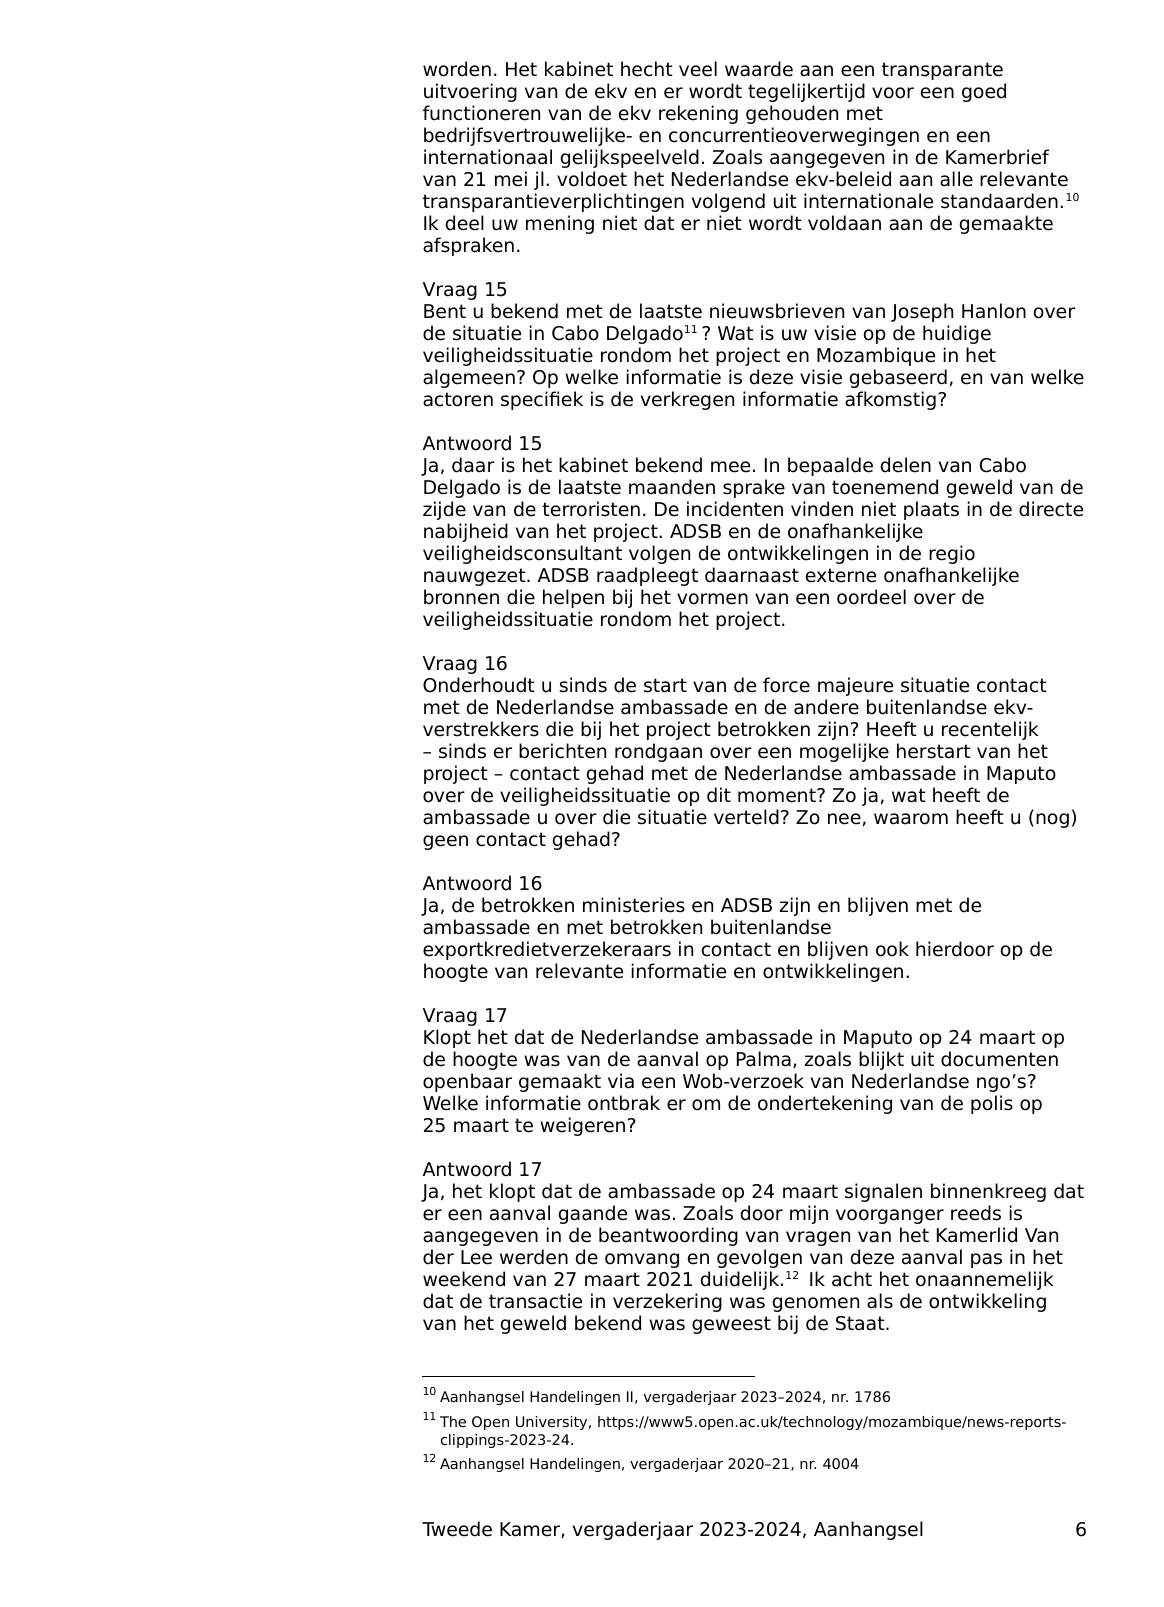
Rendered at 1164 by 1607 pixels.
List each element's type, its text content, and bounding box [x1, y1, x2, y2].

text Antwoord 16 [422, 873, 1087, 895]
text Klopt het dat de Nederlandse ambassade in Maputo op 24 maart op de hoogte was van de aanval op Palma, zoals blijkt uit documenten openbaar gemaakt via een Wob-verzoek van Nederlandse ngo’s? Welke informatie ontbrak er om de ondertekening van de polis op 25 maart te weigeren? [422, 1027, 1087, 1137]
text The Open University, https://www5.open.ac.uk/technology/mozambique/news-reports-clippings-2023-24. [422, 1410, 1087, 1449]
text Vraag 15 [422, 279, 1087, 301]
text Vraag 16 [422, 653, 1087, 675]
text Ja, het klopt dat de ambassade op 24 maart signalen binnenkreeg dat er een aanval gaande was. Zoals door mijn voorganger reeds is aangegeven in de beantwoording van vragen van het Kamerlid Van der Lee werden de omvang en gevolgen van deze aanval pas in het weekend van 27 maart 2021 duidelijk. Ik acht het onaannemelijk dat de transactie in verzekering was genomen als de ontwikkeling van het geweld bekend was geweest bij de Staat. [422, 1181, 1087, 1335]
text Vraag 17 [422, 1005, 1087, 1027]
text worden. Het kabinet hecht veel waarde aan een transparante uitvoering van de ekv en er wordt tegelijkertijd voor een goed functioneren van de ekv rekening gehouden met bedrijfsvertrouwelijke- en concurrentieoverwegingen en een internationaal gelijkspeelveld. Zoals aangegeven in de Kamerbrief van 21 mei jl. voldoet het Nederlandse ekv-beleid aan alle relevante transparantieverplichtingen volgend uit internationale standaarden. Ik deel uw mening niet dat er niet wordt voldaan aan de gemaakte afspraken. [422, 59, 1087, 257]
text Onderhoudt u sinds de start van de force majeure situatie contact met de Nederlandse ambassade en de andere buitenlandse ekv-verstrekkers die bij het project betrokken zijn? Heeft u recentelijk – sinds er berichten rondgaan over een mogelijke herstart van het project – contact gehad met de Nederlandse ambassade in Maputo over de veiligheidssituatie op dit moment? Zo ja, wat heeft de ambassade u over die situatie verteld? Zo nee, waarom heeft u (nog) geen contact gehad? [422, 675, 1087, 851]
text Antwoord 15 [422, 433, 1087, 455]
text Bent u bekend met de laatste nieuwsbrieven van Joseph Hanlon over de situatie in Cabo Delgado? Wat is uw visie op de huidige veiligheidssituatie rondom het project en Mozambique in het algemeen? Op welke informatie is deze visie gebaseerd, en van welke actoren specifiek is de verkregen informatie afkomstig? [422, 301, 1087, 411]
text Aanhangsel Handelingen, vergaderjaar 2020–21, nr. 4004 [422, 1452, 1087, 1474]
text Antwoord 17 [422, 1159, 1087, 1181]
text Ja, de betrokken ministeries en ADSB zijn en blijven met de ambassade en met betrokken buitenlandse exportkredietverzekeraars in contact en blijven ook hierdoor op de hoogte van relevante informatie en ontwikkelingen. [422, 895, 1087, 983]
text Aanhangsel Handelingen II, vergaderjaar 2023–2024, nr. 1786 [422, 1385, 1087, 1407]
text Ja, daar is het kabinet bekend mee. In bepaalde delen van Cabo Delgado is de laatste maanden sprake van toenemend geweld van de zijde van de terroristen. De incidenten vinden niet plaats in de directe nabijheid van het project. ADSB en de onafhankelijke veiligheidsconsultant volgen de ontwikkelingen in de regio nauwgezet. ADSB raadpleegt daarnaast externe onafhankelijke bronnen die helpen bij het vormen van een oordeel over de veiligheidssituatie rondom het project. [422, 455, 1087, 631]
